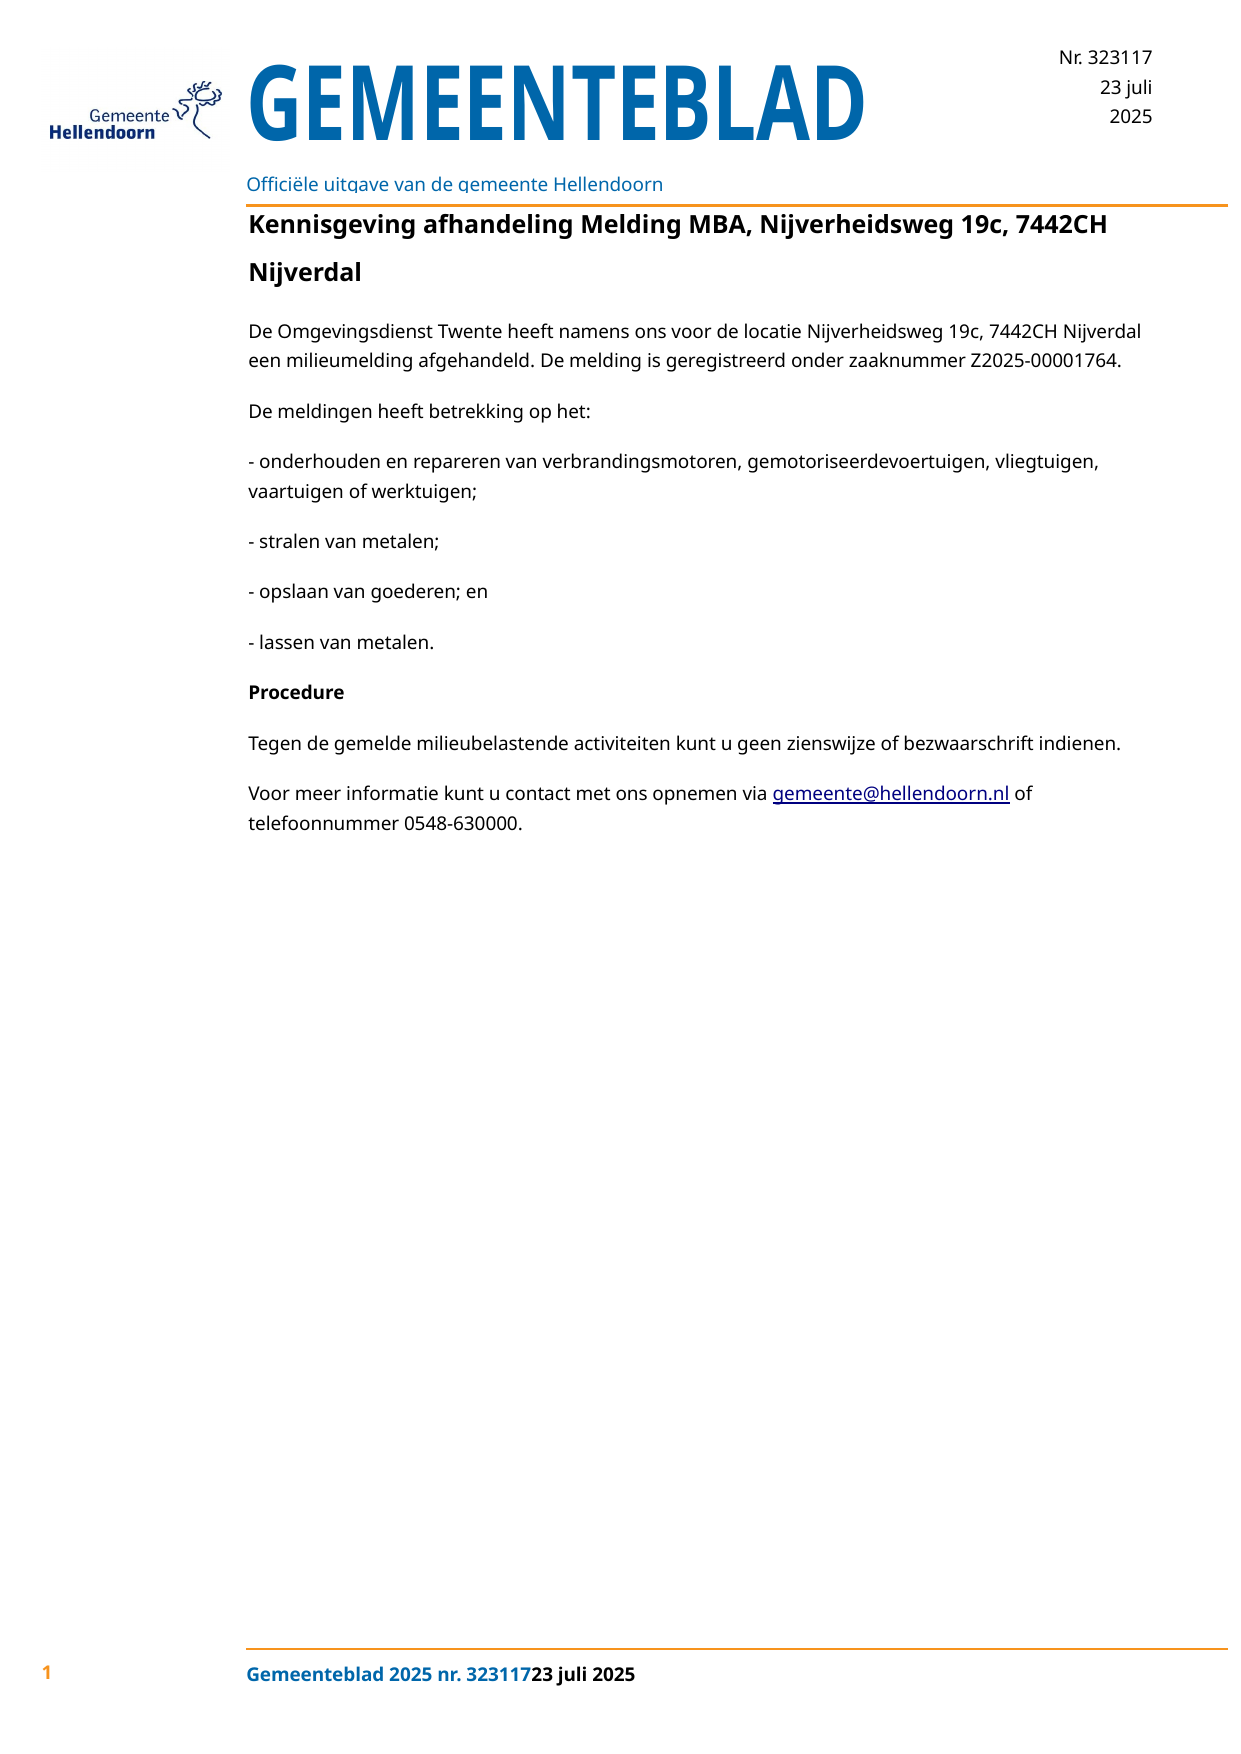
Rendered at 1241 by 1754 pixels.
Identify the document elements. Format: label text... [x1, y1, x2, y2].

text - lassen van metalen. [248, 629, 1152, 655]
picture [41, 47, 231, 172]
text Tegen de gemelde milieubelastende activiteiten kunt u geen zienswijze of bezwaarschrift indienen. [248, 730, 1152, 756]
text Voor meer informatie kunt u contact met ons opnemen via gemeente@hellendoorn.nl of telefoonnummer 0548-630000. [248, 780, 1152, 836]
text De meldingen heeft betrekking op het: [248, 398, 1152, 424]
text Procedure [248, 679, 1152, 705]
text - onderhouden en repareren van verbrandingsmotoren, gemotoriseerdevoertuigen, vliegtuigen, vaartuigen of werktuigen; [248, 448, 1152, 504]
text - stralen van metalen; [248, 528, 1152, 554]
text - opslaan van goederen; en [248, 579, 1152, 604]
text De Omgevingsdienst Twente heeft namens ons voor de locatie Nijverheidsweg 19c, 7442CH Nijverdal een milieumelding afgehandeld. De melding is geregistreerd onder zaaknummer Z2025-00001764. [248, 318, 1152, 373]
text Kennisgeving afhandeling Melding MBA, Nijverheidsweg 19c, 7442CH Nijverdal [248, 207, 1152, 288]
